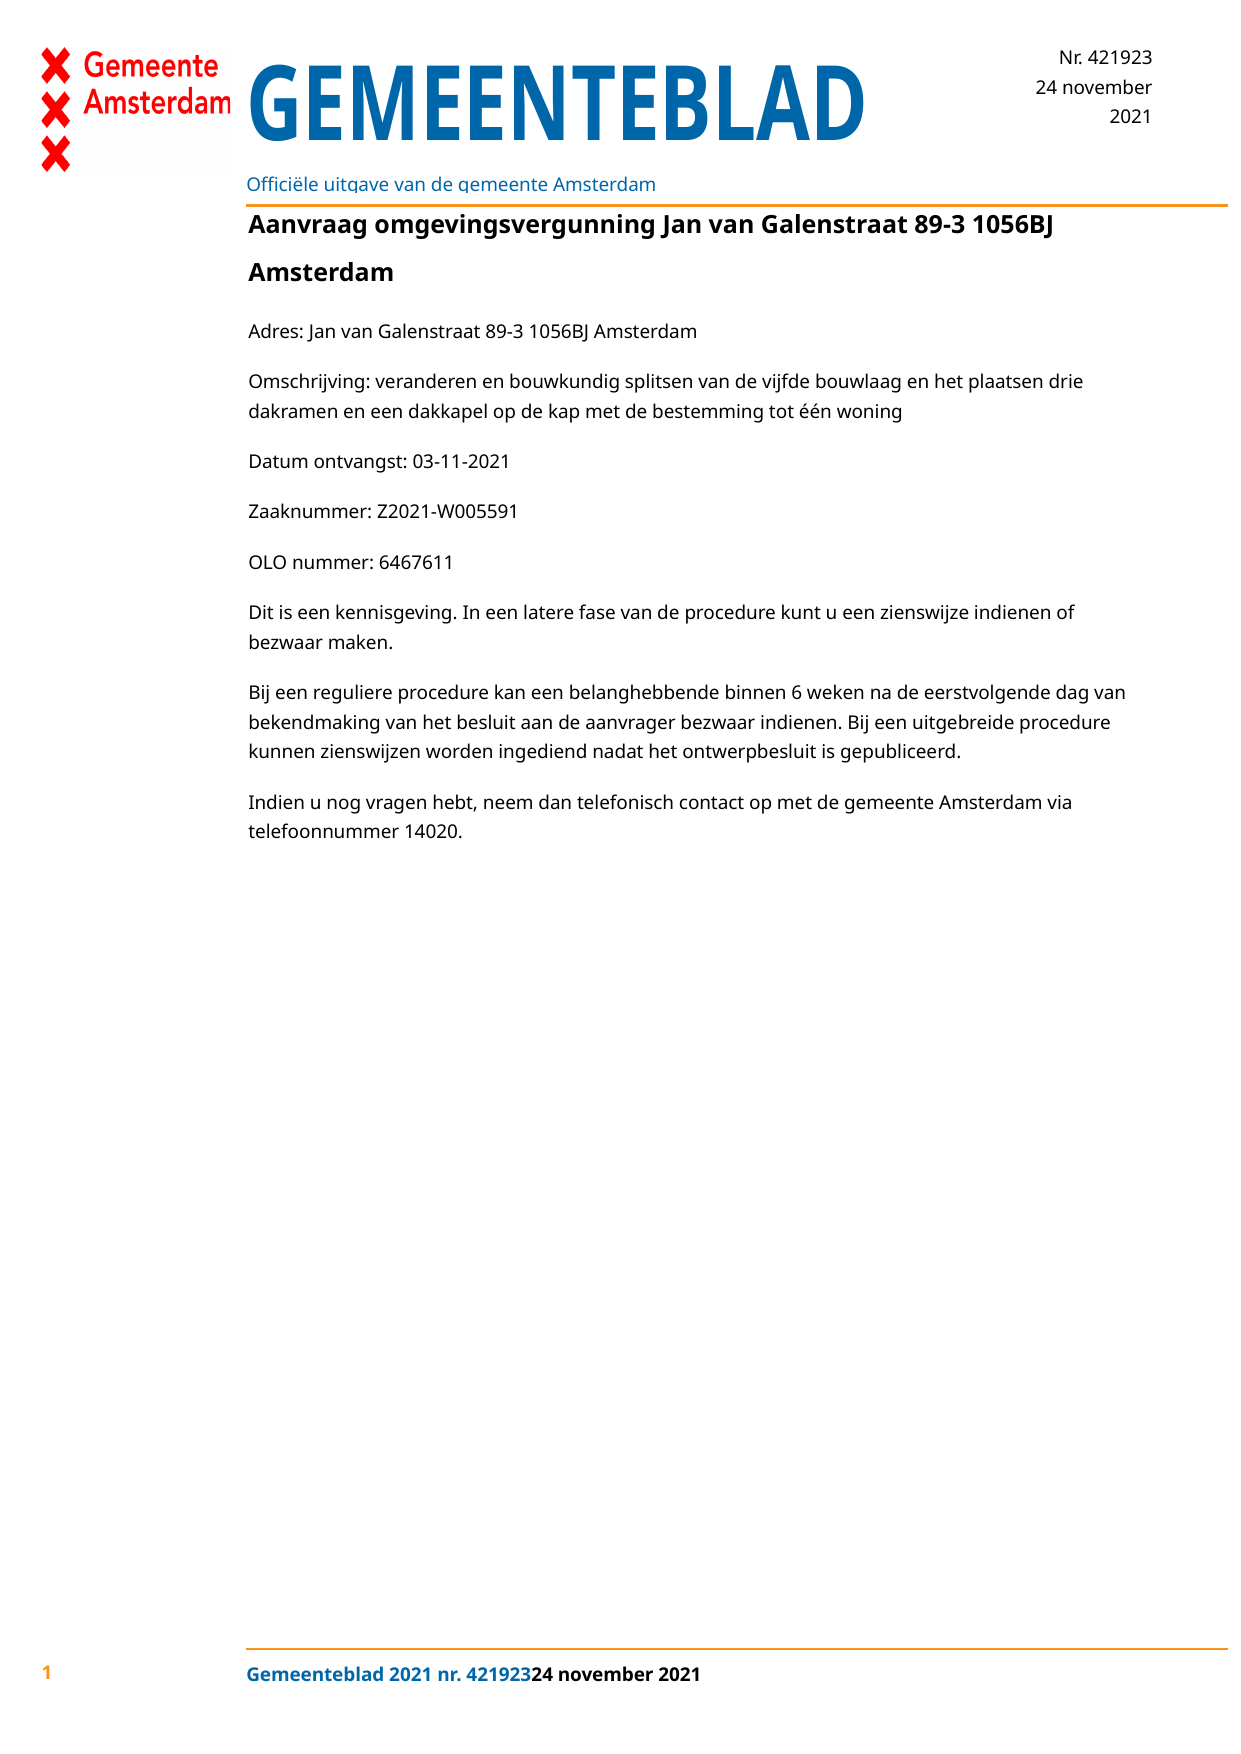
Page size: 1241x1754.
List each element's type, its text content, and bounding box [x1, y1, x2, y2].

text Indien u nog vragen hebt, neem dan telefonisch contact op met de gemeente Amsterdam via telefoonnummer 14020. [248, 789, 1152, 844]
picture [41, 47, 231, 172]
text Zaaknummer: Z2021-W005591 [248, 499, 1152, 524]
text Datum ontvangst: 03-11-2021 [248, 448, 1152, 474]
text Adres: Jan van Galenstraat 89-3 1056BJ Amsterdam [248, 318, 1152, 344]
text OLO nummer: 6467611 [248, 549, 1152, 575]
text Dit is een kennisgeving. In een latere fase van de procedure kunt u een zienswijze indienen of bezwaar maken. [248, 599, 1152, 655]
text Bij een reguliere procedure kan een belanghebbende binnen 6 weken na de eerstvolgende dag van bekendmaking van het besluit aan de aanvrager bezwaar indienen. Bij een uitgebreide procedure kunnen zienswijzen worden ingediend nadat het ontwerpbesluit is gepubliceerd. [248, 679, 1152, 764]
text Omschrijving: veranderen en bouwkundig splitsen van de vijfde bouwlaag en het plaatsen drie dakramen en een dakkapel op de kap met de bestemming tot één woning [248, 368, 1152, 424]
text Aanvraag omgevingsvergunning Jan van Galenstraat 89-3 1056BJ Amsterdam [248, 207, 1152, 288]
